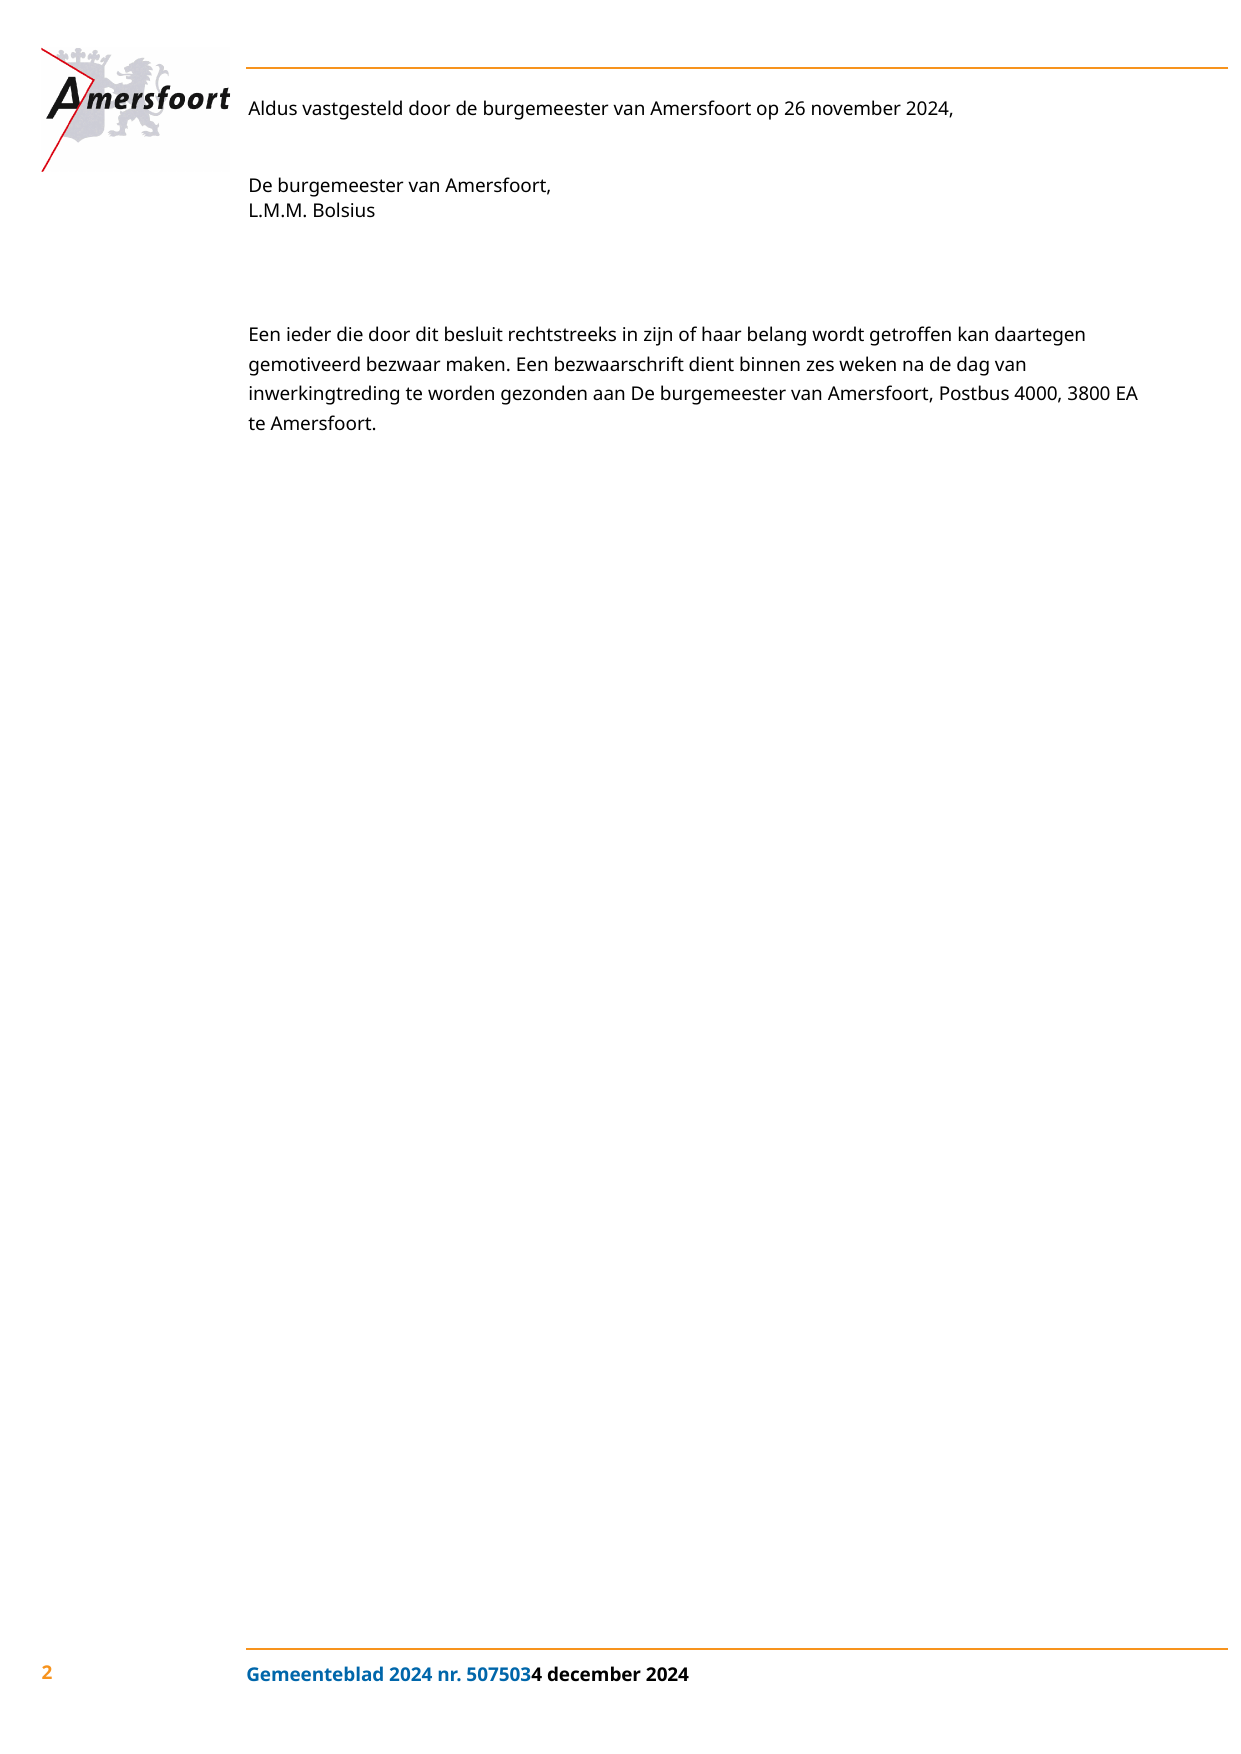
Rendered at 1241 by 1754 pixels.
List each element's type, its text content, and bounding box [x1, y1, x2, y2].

text Een ieder die door dit besluit rechtstreeks in zijn of haar belang wordt getroffen kan daartegen gemotiveerd bezwaar maken. Een bezwaarschrift dient binnen zes weken na de dag van inwerkingtreding te worden gezonden aan De burgemeester van Amersfoort, Postbus 4000, 3800 EA te Amersfoort. [248, 321, 1152, 436]
text De burgemeester van Amersfoort, [248, 172, 1152, 198]
text Aldus vastgesteld door de burgemeester van Amersfoort op 26 november 2024, [248, 95, 1152, 121]
picture [41, 47, 231, 172]
text L.M.M. Bolsius [248, 198, 1152, 223]
